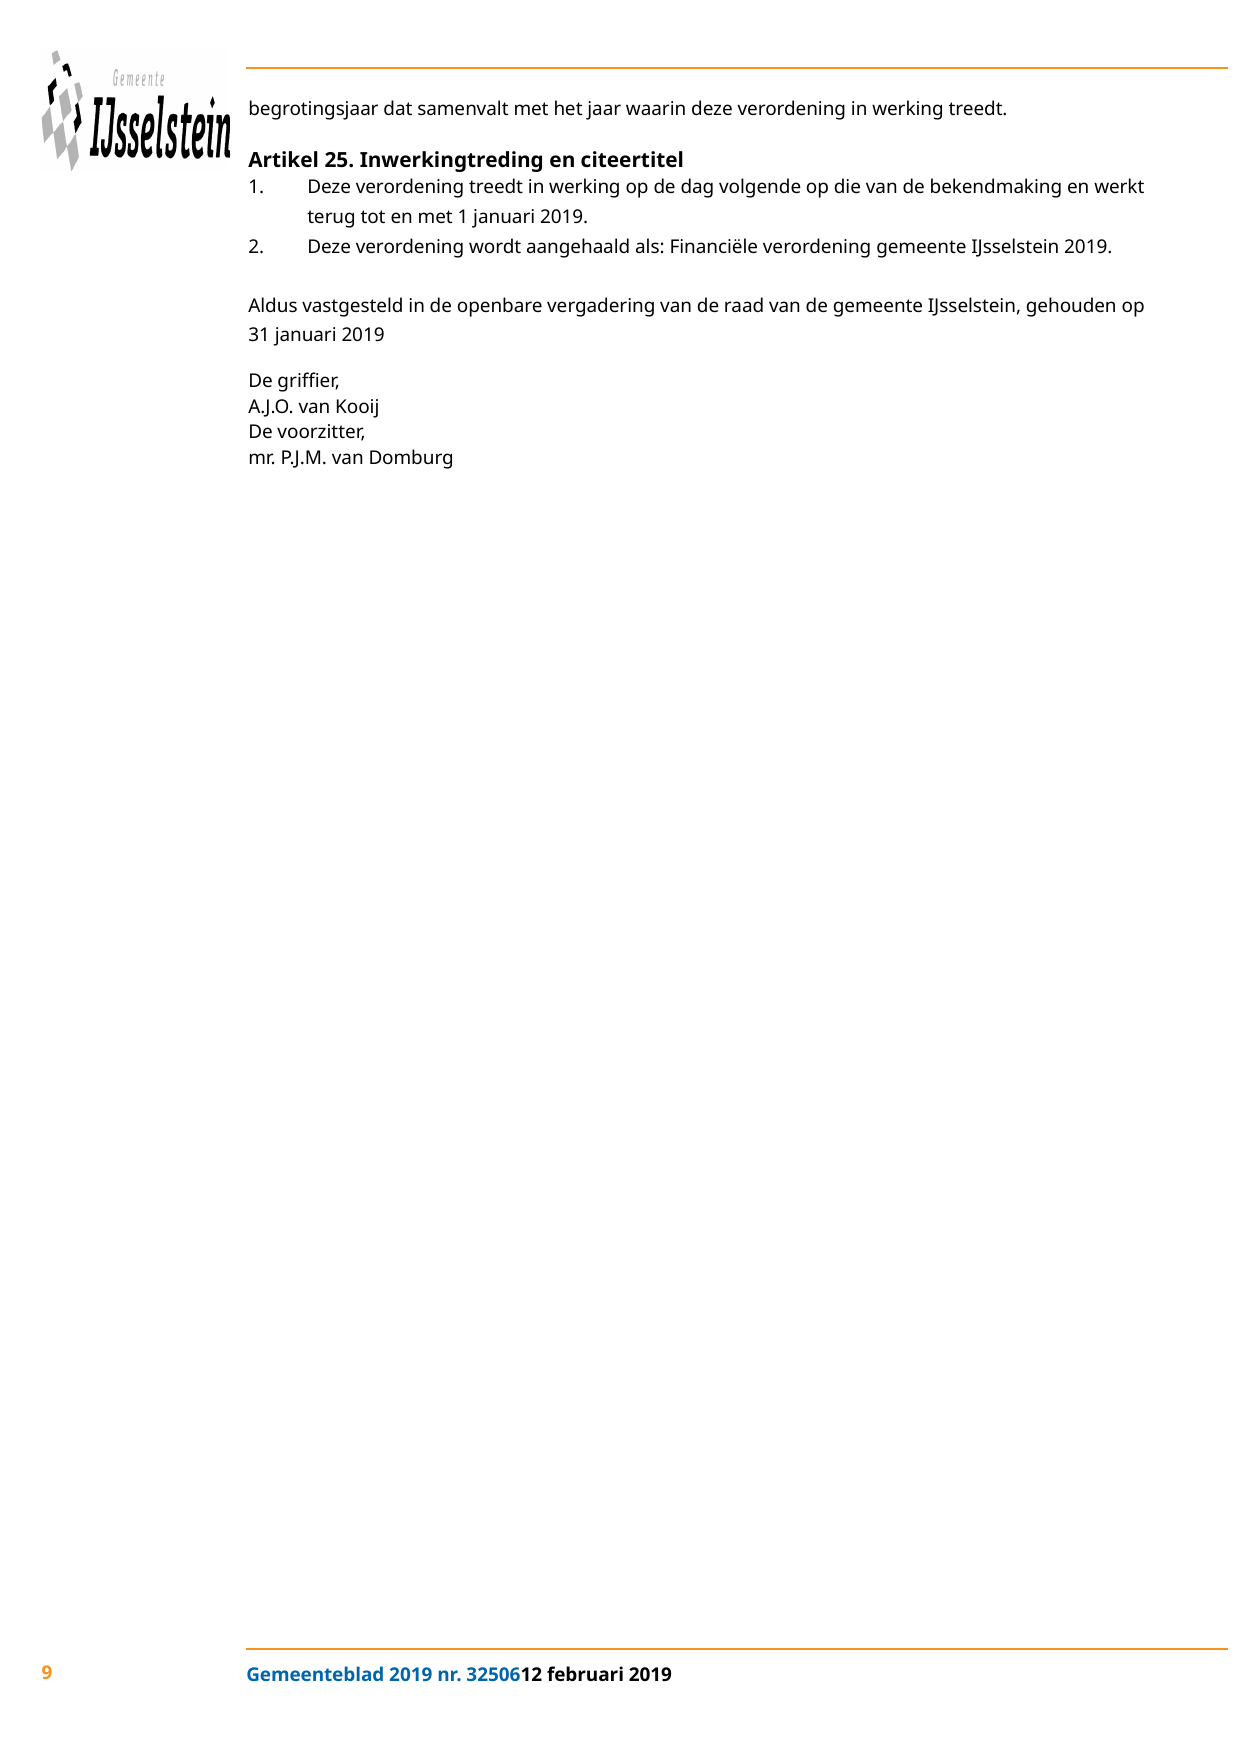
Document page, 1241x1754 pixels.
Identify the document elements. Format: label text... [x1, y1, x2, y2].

text Artikel 25. Inwerkingtreding en citeertitel [248, 145, 1152, 174]
picture [41, 47, 231, 172]
text De griffier, [248, 367, 1152, 393]
text De voorzitter, [248, 419, 1152, 444]
text Aldus vastgesteld in de openbare vergadering van de raad van de gemeente IJsselstein, gehouden op 31 januari 2019 [248, 292, 1152, 347]
text begrotingsjaar dat samenvalt met het jaar waarin deze verordening in werking treedt. [248, 95, 1152, 121]
text mr. P.J.M. van Domburg [248, 444, 1152, 470]
list Deze verordening treedt in werking op de dag volgende op die van de bekendmaking en werkt terug tot en met 1 januari 2019. [248, 174, 1152, 229]
text A.J.O. van Kooij [248, 393, 1152, 419]
list Deze verordening wordt aangehaald als: Financiële verordening gemeente IJsselstein 2019. [248, 233, 1152, 258]
